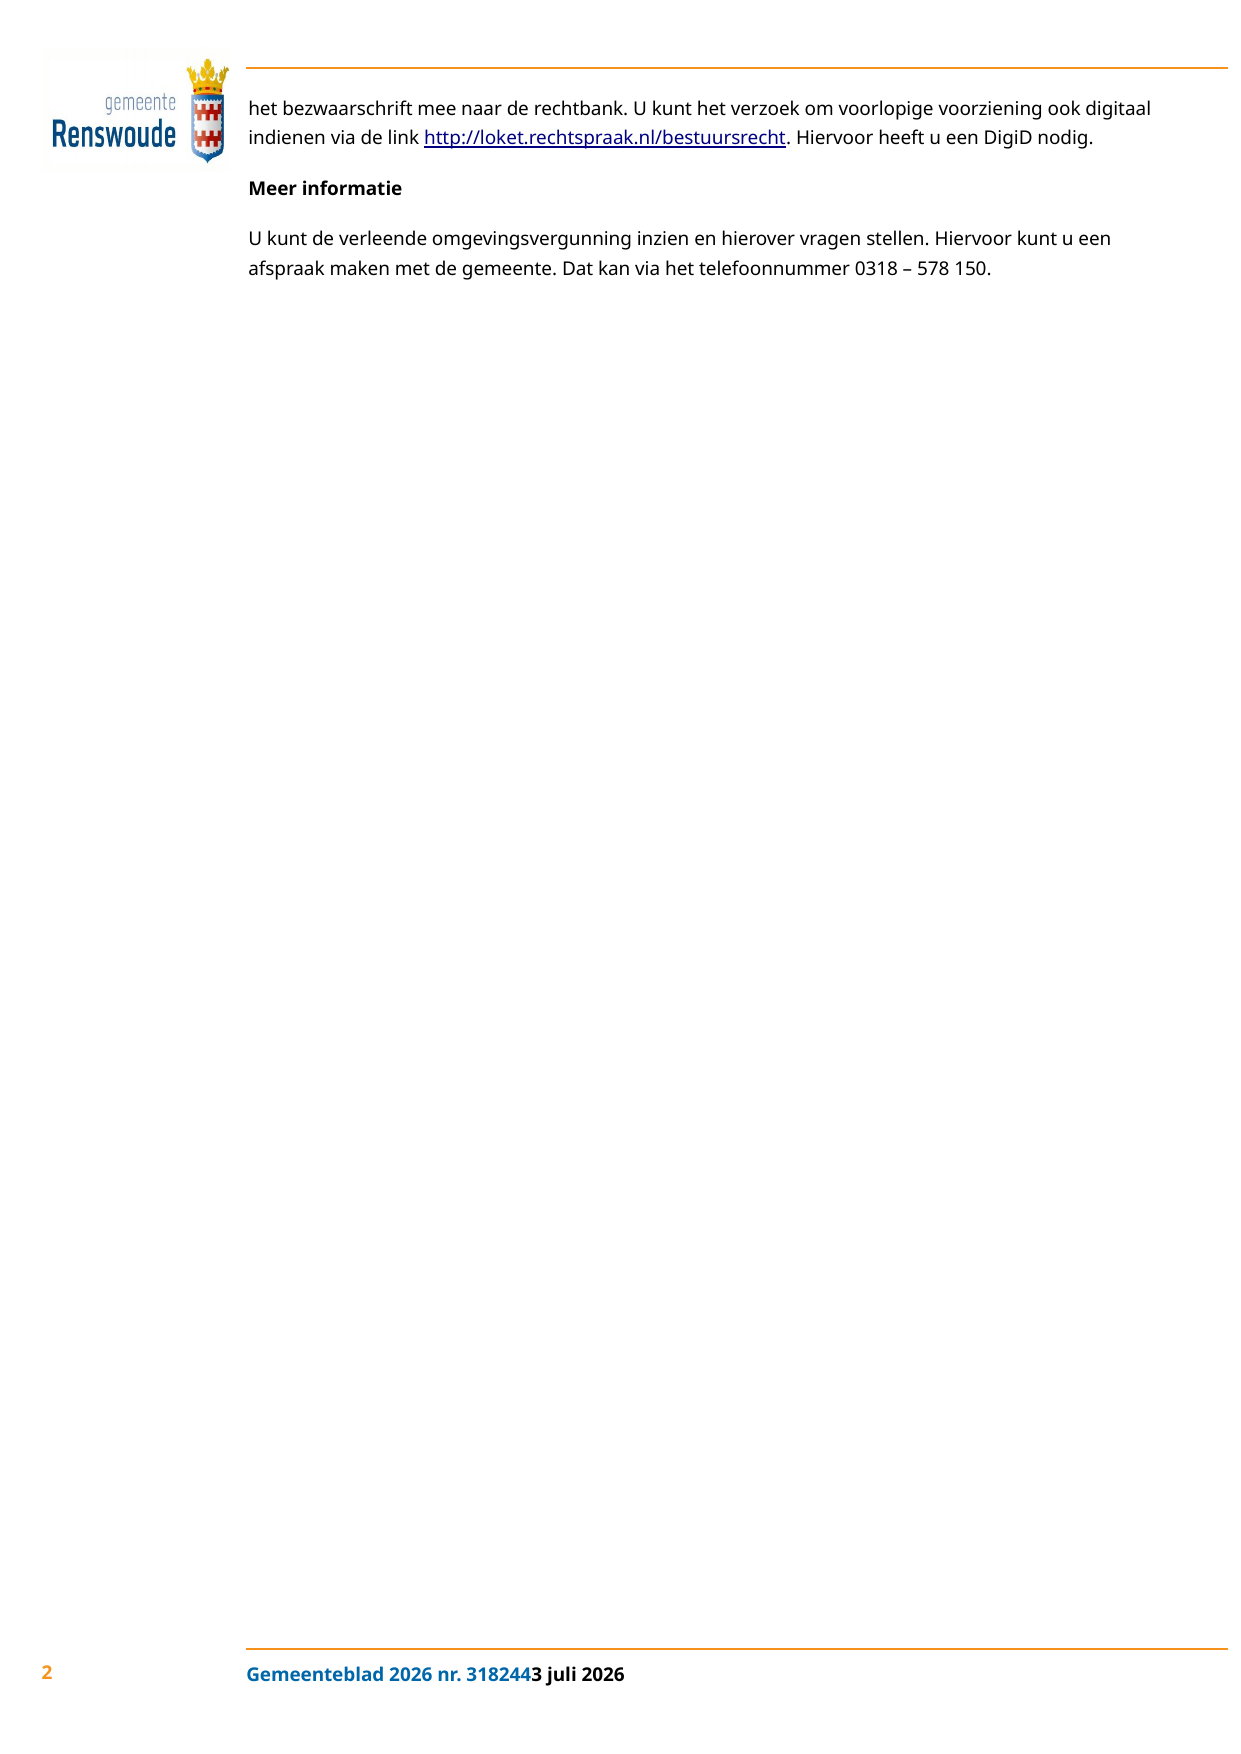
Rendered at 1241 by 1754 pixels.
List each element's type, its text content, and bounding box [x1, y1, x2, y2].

picture [41, 47, 231, 172]
text U kunt de verleende omgevingsvergunning inzien en hierover vragen stellen. Hiervoor kunt u een afspraak maken met de gemeente. Dat kan via het telefoonnummer 0318 – 578 150. [248, 225, 1152, 281]
text Meer informatie [248, 175, 1152, 201]
text het bezwaarschrift mee naar de rechtbank. U kunt het verzoek om voorlopige voorziening ook digitaal indienen via de link http://loket.rechtspraak.nl/bestuursrecht. Hiervoor heeft u een DigiD nodig. [248, 95, 1152, 150]
